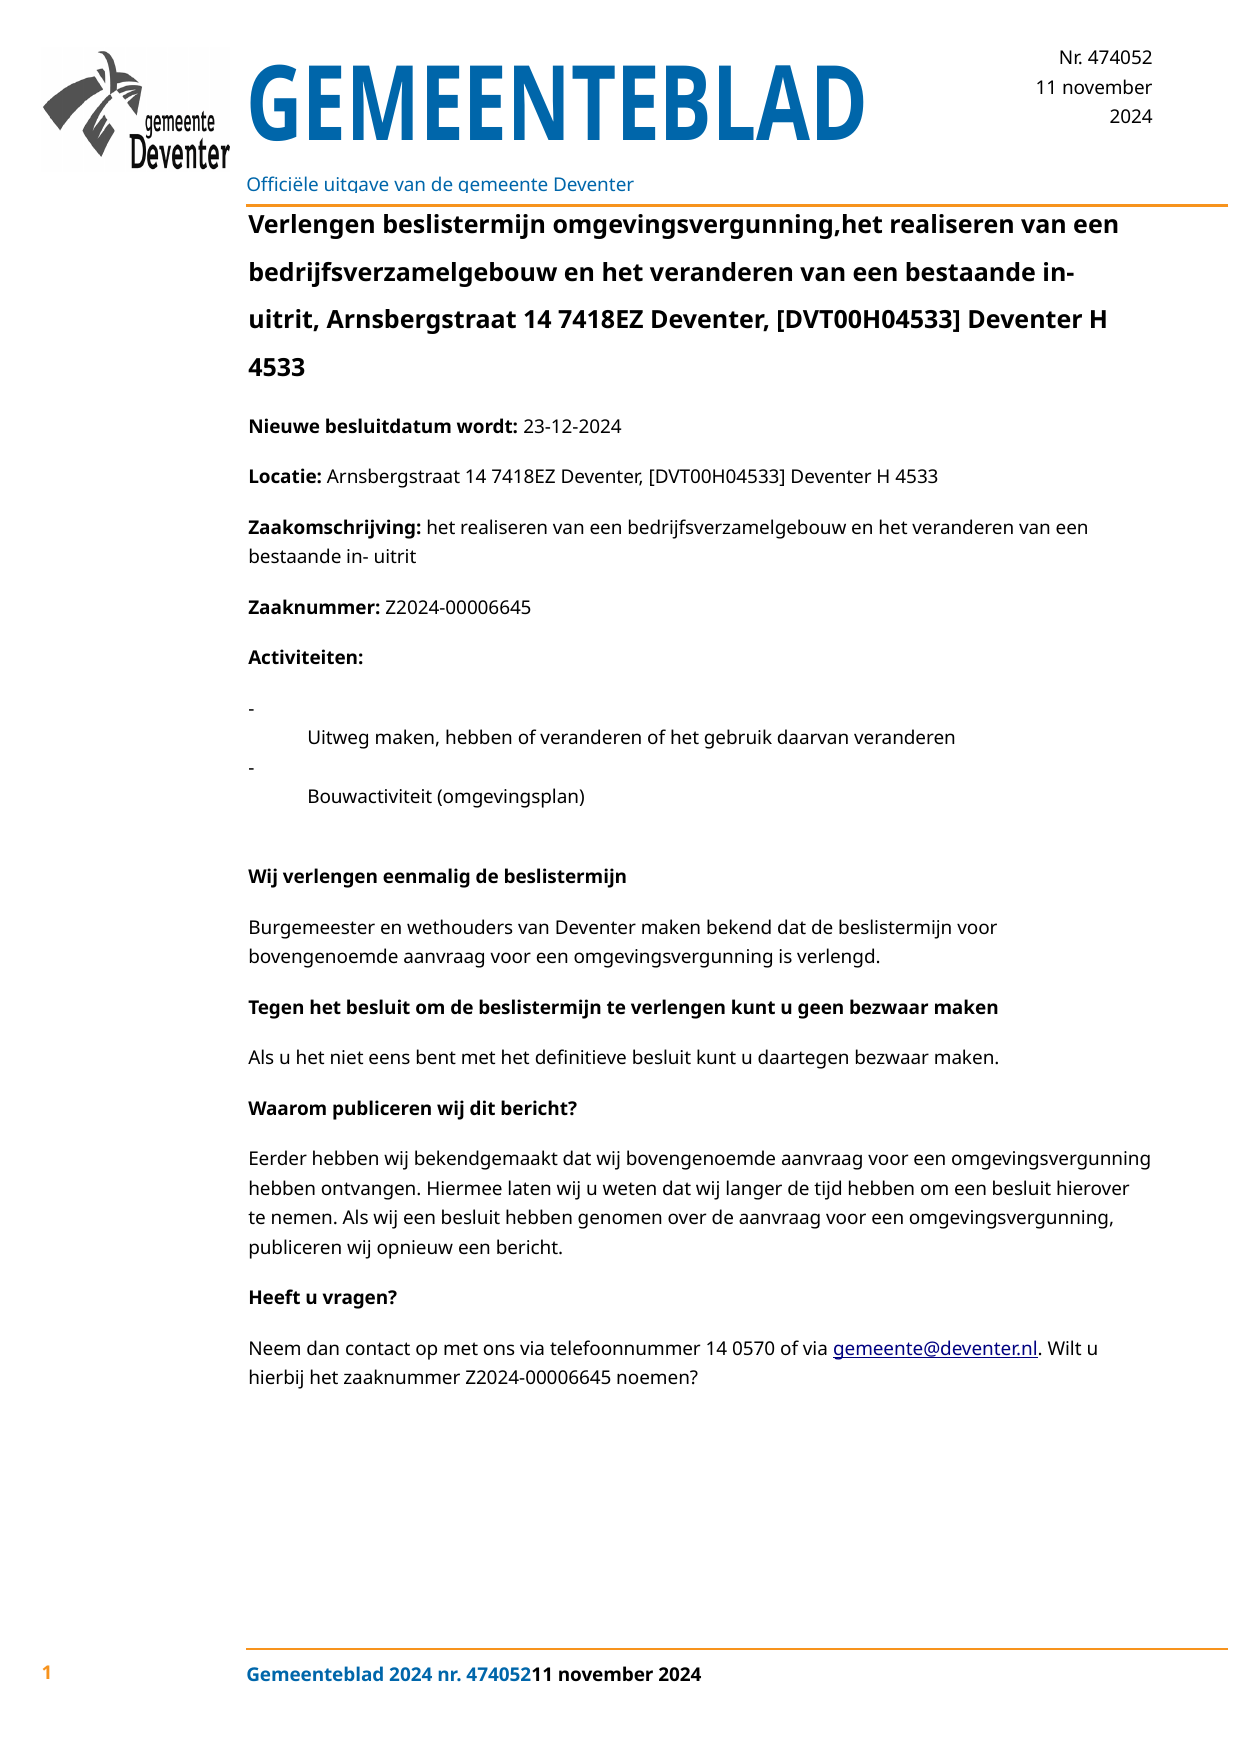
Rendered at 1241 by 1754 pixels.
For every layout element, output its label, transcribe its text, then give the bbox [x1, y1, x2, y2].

text Burgemeester en wethouders van Deventer maken bekend dat de beslistermijn voor bovengenoemde aanvraag voor een omgevingsvergunning is verlengd. [248, 914, 1152, 969]
text Waarom publiceren wij dit bericht? [248, 1095, 1152, 1121]
text Zaakomschrijving: het realiseren van een bedrijfsverzamelgebouw en het veranderen van een bestaande in- uitrit [248, 514, 1152, 569]
text Activiteiten: [248, 644, 1152, 670]
text Als u het niet eens bent met het definitieve besluit kunt u daartegen bezwaar maken. [248, 1044, 1152, 1070]
text Wij verlengen eenmalig de beslistermijn [248, 863, 1152, 889]
picture [41, 47, 231, 172]
list Uitweg maken, hebben of veranderen of het gebruik daarvan veranderen [248, 724, 1152, 750]
text Heeft u vragen? [248, 1284, 1152, 1310]
text Tegen het besluit om de beslistermijn te verlengen kunt u geen bezwaar maken [248, 994, 1152, 1020]
text Nieuwe besluitdatum wordt: 23-12-2024 [248, 413, 1152, 439]
text Eerder hebben wij bekendgemaakt dat wij bovengenoemde aanvraag voor een omgevingsvergunning hebben ontvangen. Hiermee laten wij u weten dat wij langer de tijd hebben om een besluit hierover te nemen. Als wij een besluit hebben genomen over de aanvraag voor een omgevingsvergunning, publiceren wij opnieuw een bericht. [248, 1145, 1152, 1260]
text Verlengen beslistermijn omgevingsvergunning,het realiseren van een bedrijfsverzamelgebouw en het veranderen van een bestaande in- uitrit, Arnsbergstraat 14 7418EZ Deventer, [DVT00H04533] Deventer H 4533 [248, 207, 1152, 384]
text Neem dan contact op met ons via telefoonnummer 14 0570 of via gemeente@deventer.nl. Wilt u hierbij het zaaknummer Z2024-00006645 noemen? [248, 1335, 1152, 1390]
text Zaaknummer: Z2024-00006645 [248, 594, 1152, 620]
text Locatie: Arnsbergstraat 14 7418EZ Deventer, [DVT00H04533] Deventer H 4533 [248, 463, 1152, 489]
list Bouwactiviteit (omgevingsplan) [248, 783, 1152, 809]
